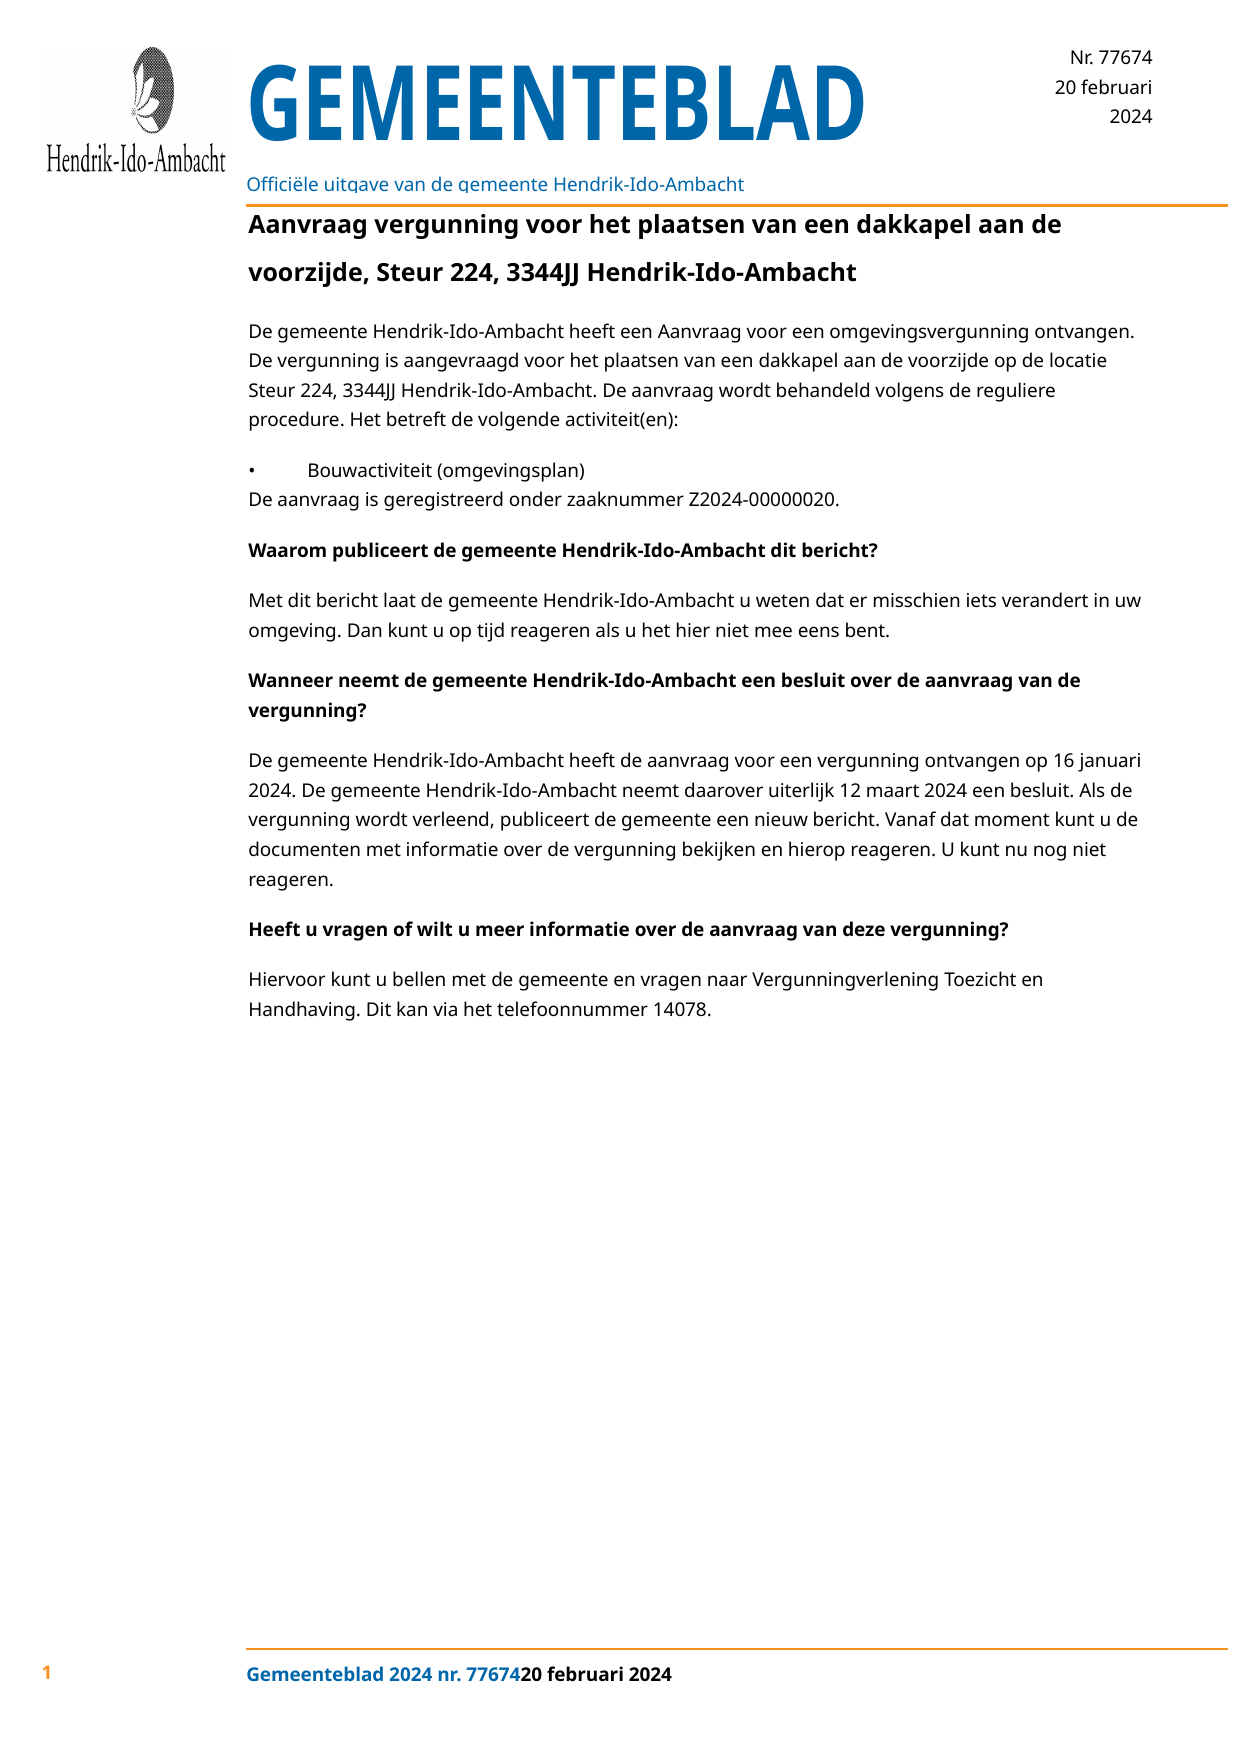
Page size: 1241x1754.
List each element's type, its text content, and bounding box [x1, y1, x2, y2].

text Met dit bericht laat de gemeente Hendrik-Ido-Ambacht u weten dat er misschien iets verandert in uw omgeving. Dan kunt u op tijd reageren als u het hier niet mee eens bent. [248, 587, 1152, 643]
list Bouwactiviteit (omgevingsplan) [248, 457, 1152, 483]
text Hiervoor kunt u bellen met de gemeente en vragen naar Vergunningverlening Toezicht en Handhaving. Dit kan via het telefoonnummer 14078. [248, 967, 1152, 1022]
text Heeft u vragen of wilt u meer informatie over de aanvraag van deze vergunning? [248, 916, 1152, 942]
text Aanvraag vergunning voor het plaatsen van een dakkapel aan de voorzijde, Steur 224, 3344JJ Hendrik-Ido-Ambacht [248, 207, 1152, 288]
picture [41, 47, 231, 172]
text Waarom publiceert de gemeente Hendrik-Ido-Ambacht dit bericht? [248, 537, 1152, 563]
text De gemeente Hendrik-Ido-Ambacht heeft een Aanvraag voor een omgevingsvergunning ontvangen. De vergunning is aangevraagd voor het plaatsen van een dakkapel aan de voorzijde op de locatie Steur 224, 3344JJ Hendrik-Ido-Ambacht. De aanvraag wordt behandeld volgens de reguliere procedure. Het betreft de volgende activiteit(en): [248, 318, 1152, 432]
text Wanneer neemt de gemeente Hendrik-Ido-Ambacht een besluit over de aanvraag van de vergunning? [248, 667, 1152, 723]
text De gemeente Hendrik-Ido-Ambacht heeft de aanvraag voor een vergunning ontvangen op 16 januari 2024. De gemeente Hendrik-Ido-Ambacht neemt daarover uiterlijk 12 maart 2024 een besluit. Als de vergunning wordt verleend, publiceert de gemeente een nieuw bericht. Vanaf dat moment kunt u de documenten met informatie over de vergunning bekijken en hierop reageren. U kunt nu nog niet reageren. [248, 747, 1152, 892]
text De aanvraag is geregistreerd onder zaaknummer Z2024-00000020. [248, 487, 1152, 512]
